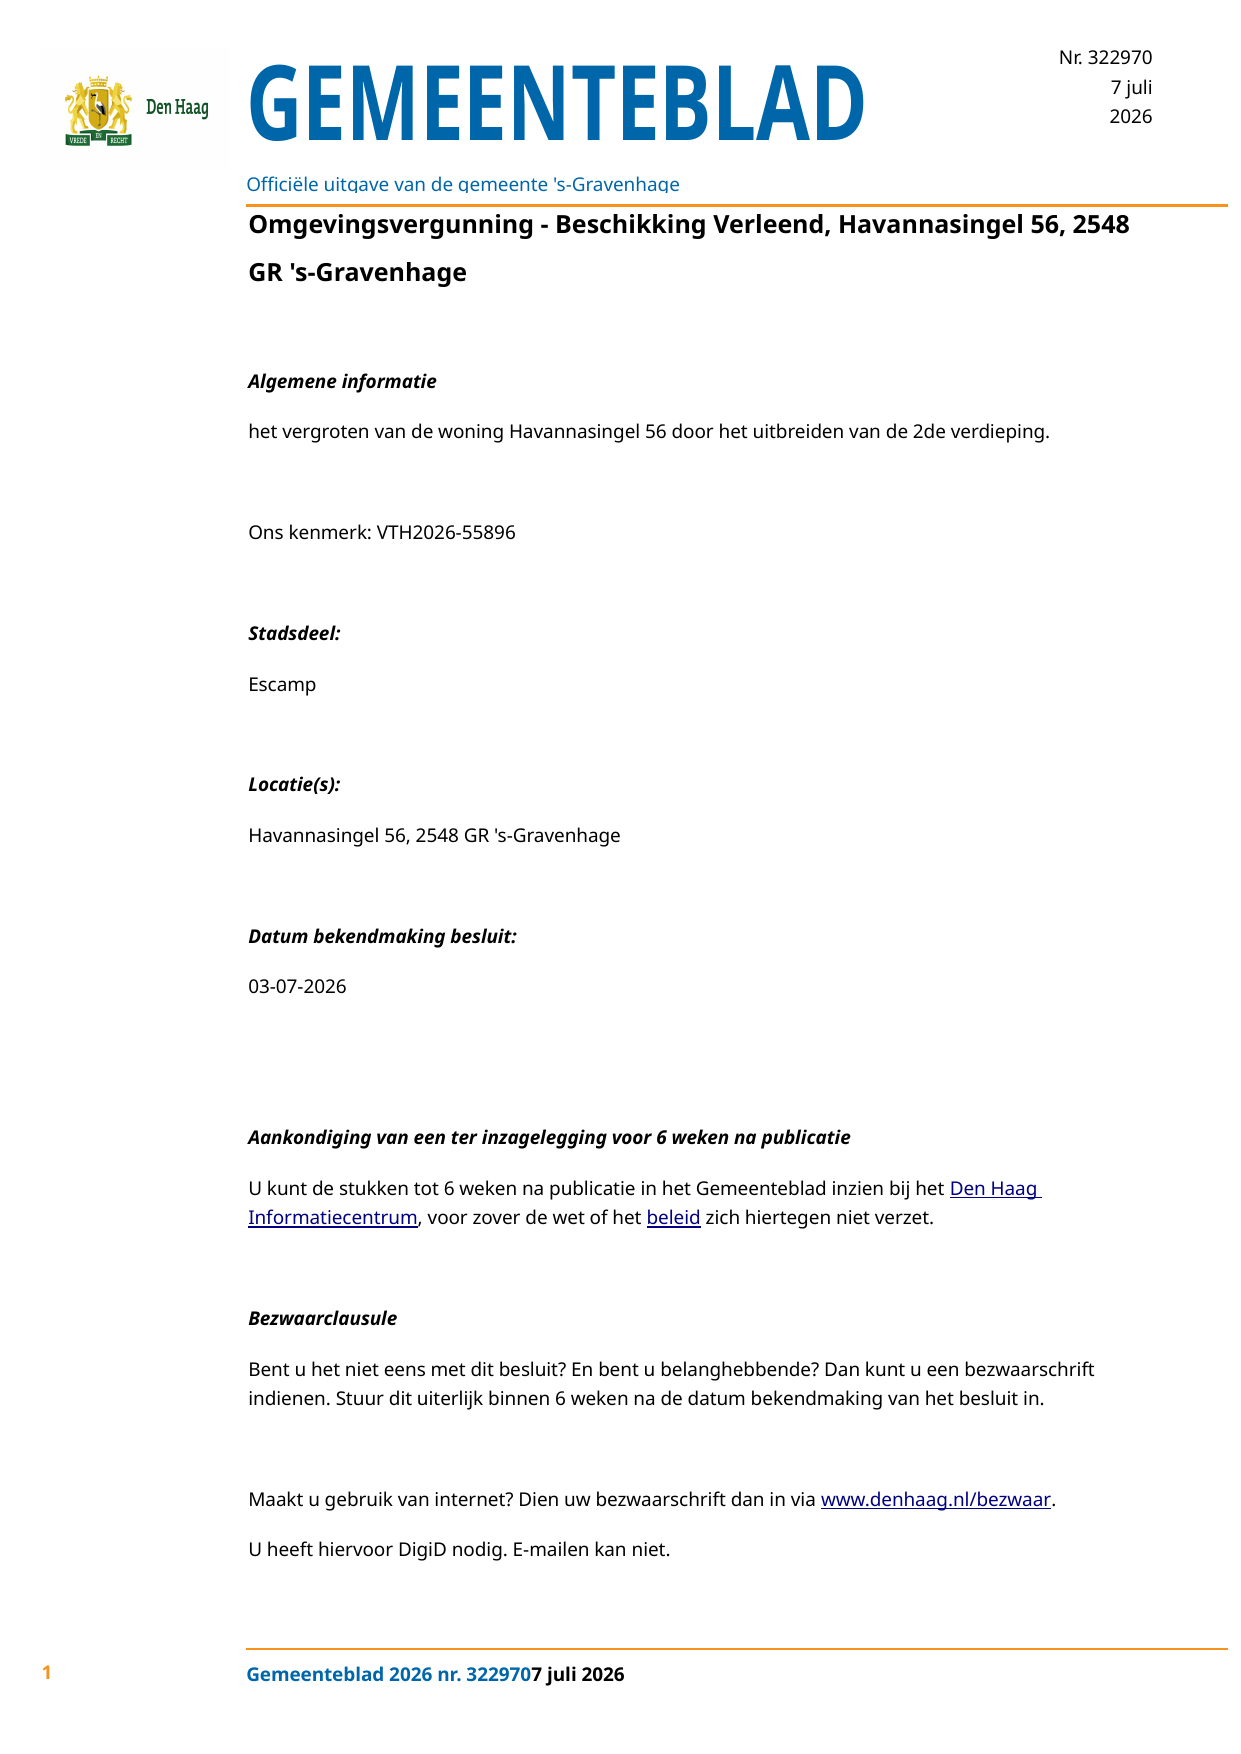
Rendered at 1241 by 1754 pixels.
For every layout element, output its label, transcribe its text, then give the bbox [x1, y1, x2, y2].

text Algemene informatie [248, 368, 1152, 394]
picture [41, 47, 231, 172]
text Bezwaarclausule [248, 1305, 1152, 1331]
text Escamp [248, 671, 1152, 697]
text Ons kenmerk: VTH2026-55896 [248, 519, 1152, 545]
text Bent u het niet eens met dit besluit? En bent u belanghebbende? Dan kunt u een bezwaarschrift indienen. Stuur dit uiterlijk binnen 6 weken na de datum bekendmaking van het besluit in. [248, 1356, 1152, 1411]
text Maakt u gebruik van internet? Dien uw bezwaarschrift dan in via www.denhaag.nl/bezwaar. [248, 1486, 1152, 1512]
text Datum bekendmaking besluit: [248, 923, 1152, 949]
text U heeft hiervoor DigiD nodig. E-mailen kan niet. [248, 1537, 1152, 1562]
text Stadsdeel: [248, 620, 1152, 646]
text Locatie(s): [248, 772, 1152, 797]
text Omgevingsvergunning - Beschikking Verleend, Havannasingel 56, 2548 GR 's-Gravenhage [248, 207, 1152, 288]
text Aankondiging van een ter inzagelegging voor 6 weken na publicatie [248, 1124, 1152, 1150]
text Havannasingel 56, 2548 GR 's-Gravenhage [248, 822, 1152, 848]
text 03-07-2026 [248, 973, 1152, 999]
text het vergroten van de woning Havannasingel 56 door het uitbreiden van de 2de verdieping. [248, 419, 1152, 444]
text U kunt de stukken tot 6 weken na publicatie in het Gemeenteblad inzien bij het Den Haag Informatiecentrum, voor zover de wet of het beleid zich hiertegen niet verzet. [248, 1175, 1152, 1230]
